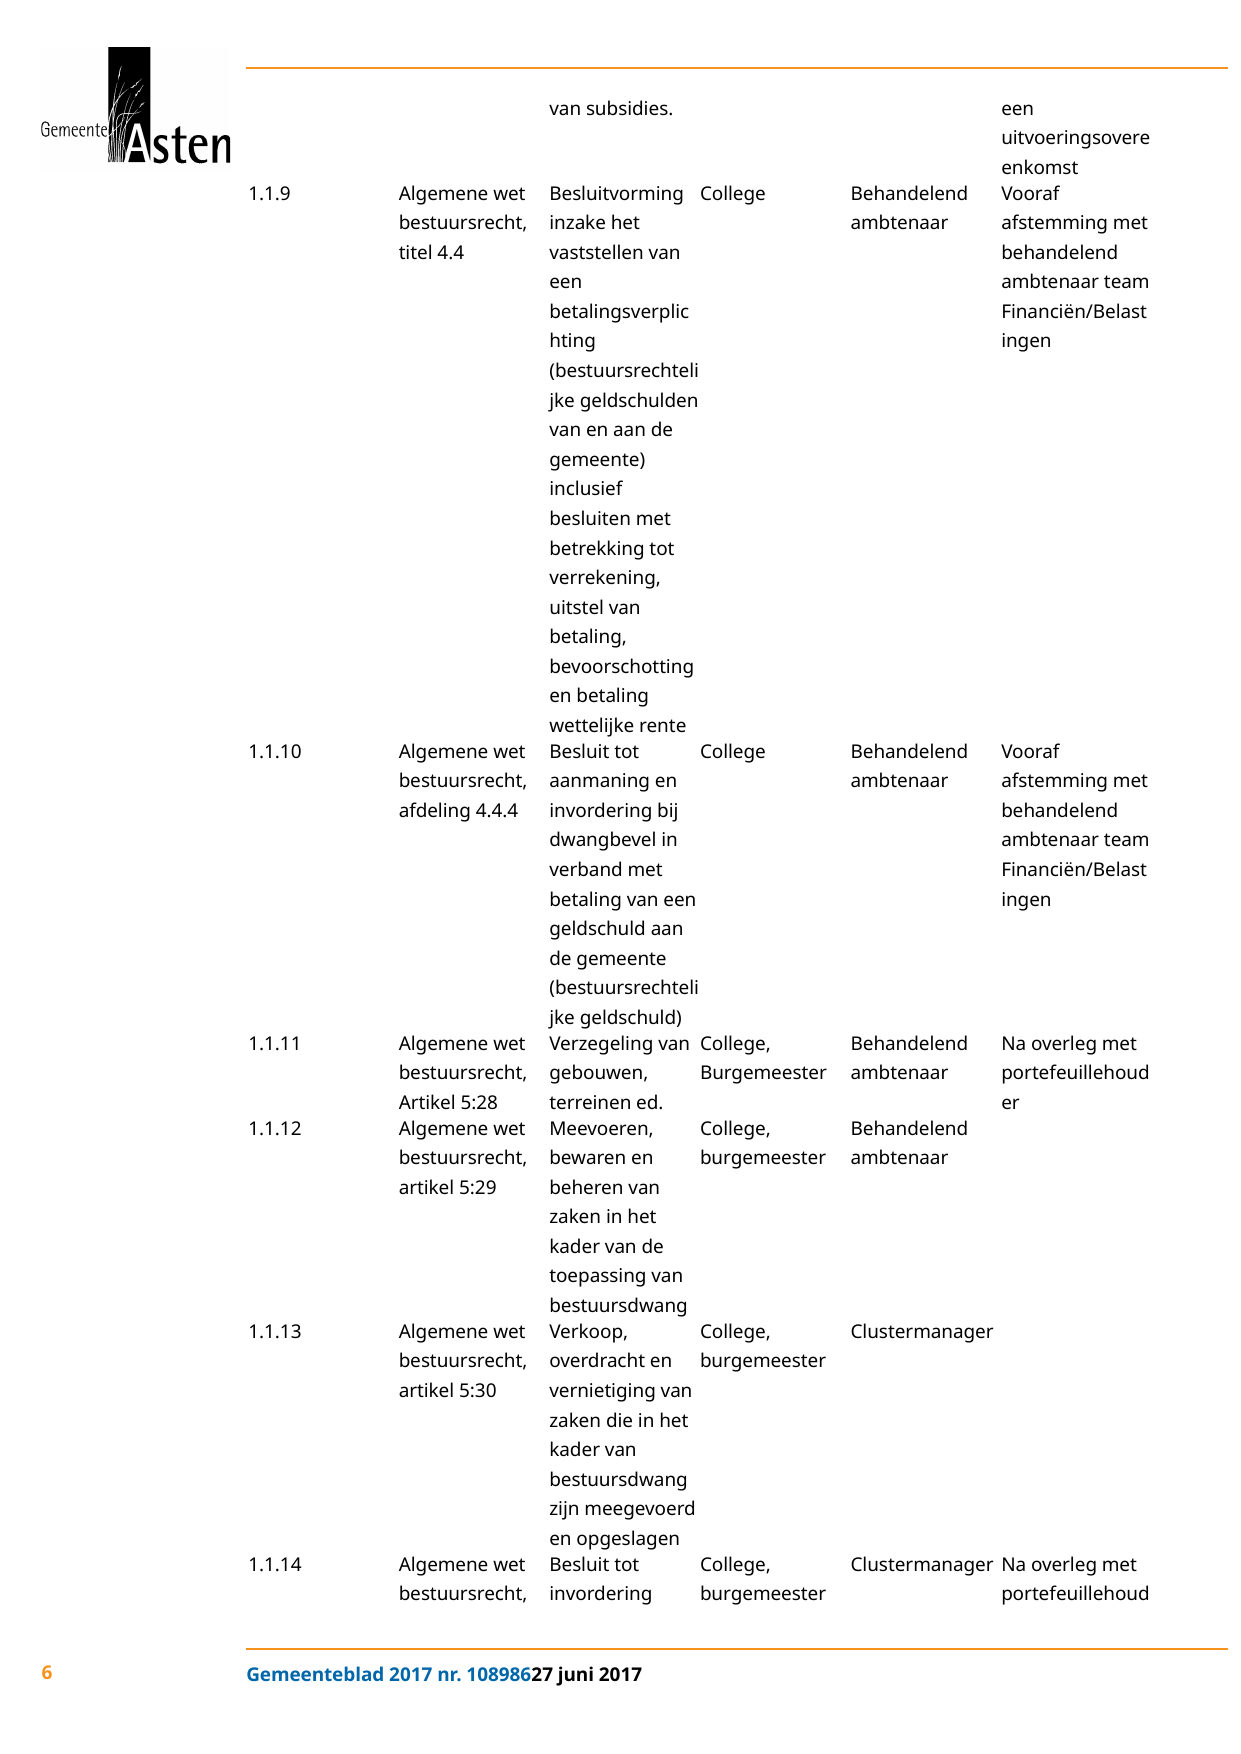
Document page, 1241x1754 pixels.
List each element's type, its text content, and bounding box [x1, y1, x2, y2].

table_cell Clustermanager [850, 1318, 1001, 1551]
table_cell Verkoop, overdracht en vernietiging van zaken die in het kader van bestuursdwang zijn meegevoerd en opgeslagen [549, 1318, 700, 1551]
table_cell College, burgemeester [700, 1551, 850, 1606]
table_cell Algemene wet bestuursrecht, afdeling 4.4.4 [399, 738, 549, 1030]
table_cell Besluit tot aanmaning en invordering bij dwangbevel in verband met betaling van een geldschuld aan de gemeente (bestuursrechtelijke geldschuld) [549, 738, 700, 1030]
table_cell Besluitvorming inzake het vaststellen van een betalingsverplichting (bestuursrechtelijke geldschulden van en aan de gemeente) inclusief besluiten met betrekking tot verrekening, uitstel van betaling, bevoorschotting en betaling wettelijke rente [549, 180, 700, 738]
table_cell Meevoeren, bewaren en beheren van zaken in het kader van de toepassing van bestuursdwang [549, 1115, 700, 1318]
table_cell 1.1.9 [248, 180, 398, 738]
table_cell College, burgemeester [700, 1115, 850, 1318]
table_cell Na overleg met portefeuillehouder [1001, 1030, 1152, 1115]
table_cell 1.1.12 [248, 1115, 398, 1318]
table_cell Vooraf afstemming met behandelend ambtenaar team Financiën/Belastingen [1001, 180, 1152, 738]
table_cell Algemene wet bestuursrecht, artikel 5:29 [399, 1115, 549, 1318]
table_cell [1001, 1318, 1152, 1551]
table_cell Verzegeling van gebouwen, terreinen ed. [549, 1030, 700, 1115]
table_cell College, burgemeester [700, 1318, 850, 1551]
table_cell [1001, 1115, 1152, 1318]
table_cell 1.1.14 [248, 1551, 398, 1606]
table_cell 1.1.10 [248, 738, 398, 1030]
table_cell Vooraf afstemming met behandelend ambtenaar team Financiën/Belastingen [1001, 738, 1152, 1030]
table_cell Algemene wet bestuursrecht, artikel 5:30 [399, 1318, 549, 1551]
table_cell Behandelend ambtenaar [850, 1115, 1001, 1318]
table_cell Algemene wet bestuursrecht, Artikel 5:28 [399, 1030, 549, 1115]
table_cell Behandelend ambtenaar [850, 180, 1001, 738]
table_cell van subsidies. [549, 95, 700, 180]
table_cell Behandelend ambtenaar [850, 738, 1001, 1030]
table_cell College [700, 738, 850, 1030]
table_cell Algemene wet bestuursrecht, [399, 1551, 549, 1606]
table_cell [700, 95, 850, 180]
table_cell Besluit tot invordering [549, 1551, 700, 1606]
table_cell [850, 95, 1001, 180]
table_cell 1.1.11 [248, 1030, 398, 1115]
table_cell Na overleg met portefeuillehoud [1001, 1551, 1152, 1606]
table_cell 1.1.13 [248, 1318, 398, 1551]
table_cell [399, 95, 549, 180]
table_cell [248, 95, 398, 180]
table_cell College [700, 180, 850, 738]
table_cell Clustermanager [850, 1551, 1001, 1606]
table_cell Behandelend ambtenaar [850, 1030, 1001, 1115]
picture [41, 47, 231, 172]
table_cell Algemene wet bestuursrecht, titel 4.4 [399, 180, 549, 738]
table_cell College, Burgemeester [700, 1030, 850, 1115]
table_cell een uitvoeringsovereenkomst [1001, 95, 1152, 180]
